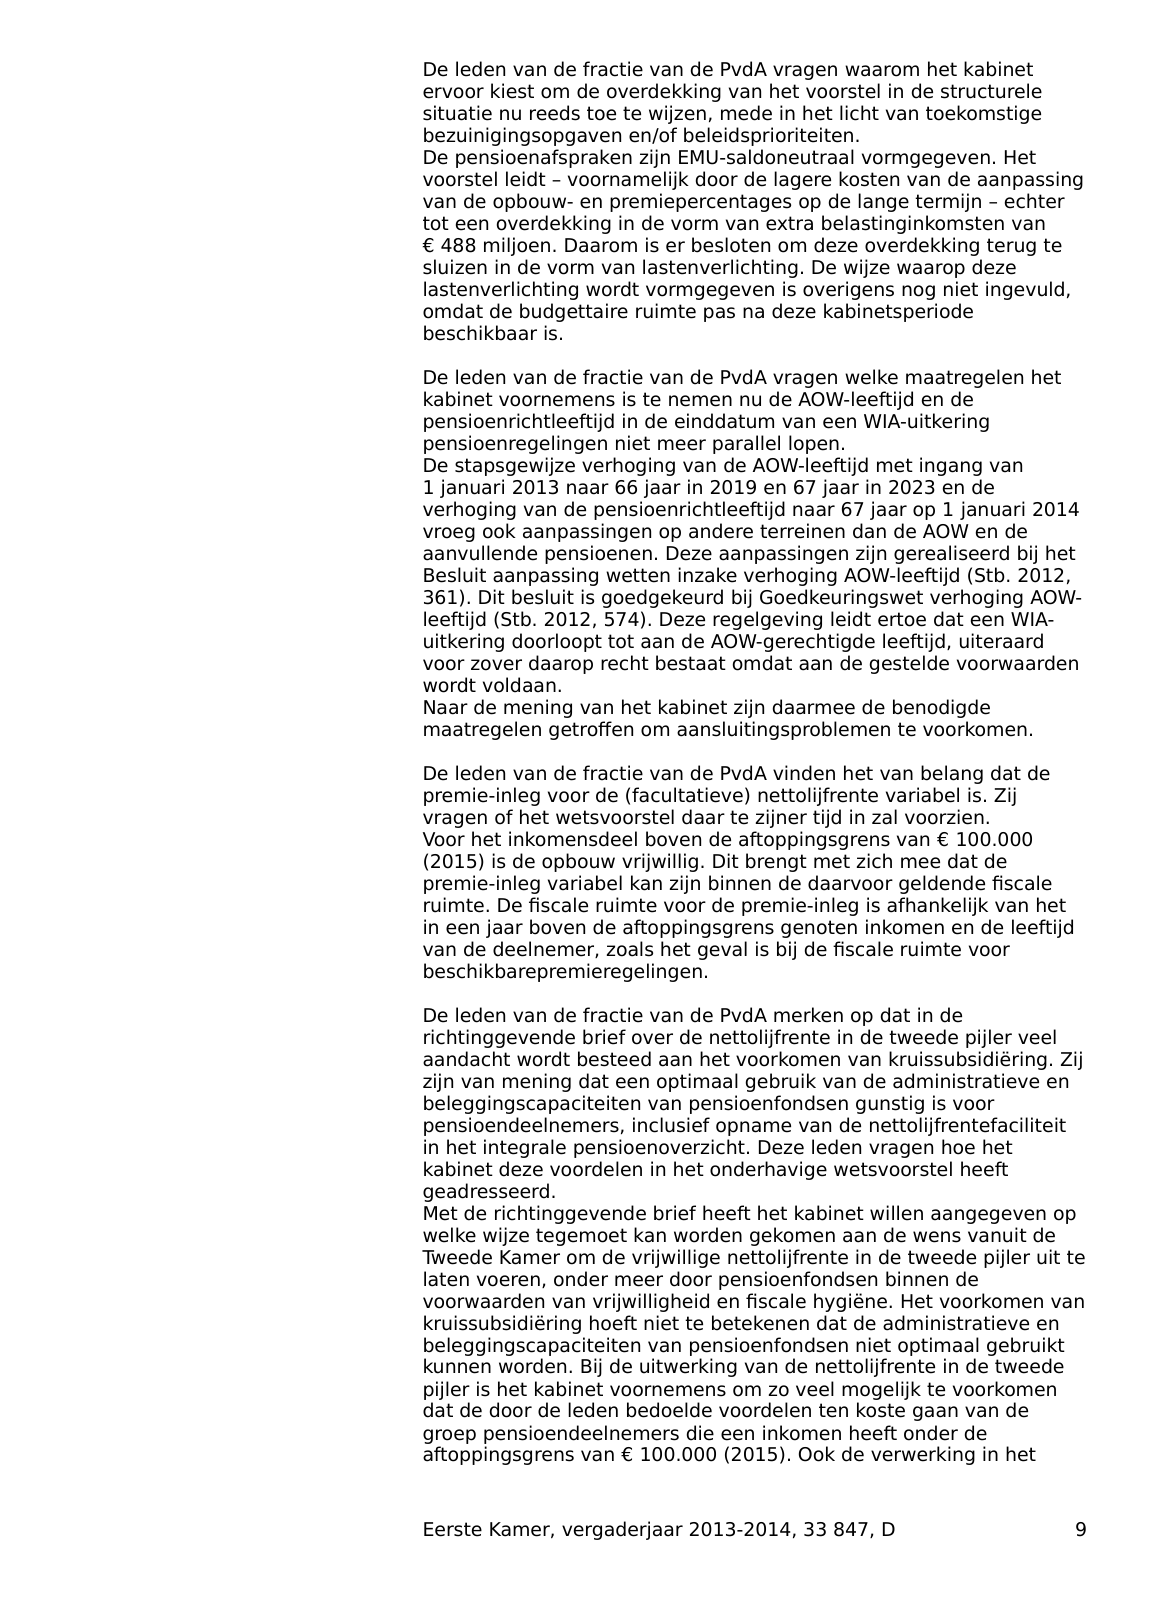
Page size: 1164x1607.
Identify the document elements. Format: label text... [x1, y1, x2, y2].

text Met de richtinggevende brief heeft het kabinet willen aangegeven op welke wijze tegemoet kan worden gekomen aan de wens vanuit de Tweede Kamer om de vrijwillige nettolijfrente in de tweede pijler uit te laten voeren, onder meer door pensioenfondsen binnen de voorwaarden van vrijwilligheid en fiscale hygiëne. Het voorkomen van kruissubsidiëring hoeft niet te betekenen dat de administratieve en beleggingscapaciteiten van pensioenfondsen niet optimaal gebruikt kunnen worden. Bij de uitwerking van de nettolijfrente in de tweede pijler is het kabinet voornemens om zo veel mogelijk te voorkomen dat de door de leden bedoelde voordelen ten koste gaan van de groep pensioendeelnemers die een inkomen heeft onder de aftoppingsgrens van € 100.000 (2015). Ook de verwerking in het [422, 1203, 1087, 1466]
text De stapsgewijze verhoging van de AOW-leeftijd met ingang van 1 januari 2013 naar 66 jaar in 2019 en 67 jaar in 2023 en de verhoging van de pensioenrichtleeftijd naar 67 jaar op 1 januari 2014 vroeg ook aanpassingen op andere terreinen dan de AOW en de aanvullende pensioenen. Deze aanpassingen zijn gerealiseerd bij het Besluit aanpassing wetten inzake verhoging AOW-leeftijd (Stb. 2012, 361). Dit besluit is goedgekeurd bij Goedkeuringswet verhoging AOW-leeftijd (Stb. 2012, 574). Deze regelgeving leidt ertoe dat een WIA-uitkering doorloopt tot aan de AOW-gerechtigde leeftijd, uiteraard voor zover daarop recht bestaat omdat aan de gestelde voorwaarden wordt voldaan. [422, 455, 1087, 697]
text De leden van de fractie van de PvdA vragen welke maatregelen het kabinet voornemens is te nemen nu de AOW-leeftijd en de pensioenrichtleeftijd in de einddatum van een WIA-uitkering pensioenregelingen niet meer parallel lopen. [422, 367, 1087, 455]
text De pensioenafspraken zijn EMU-saldoneutraal vormgegeven. Het voorstel leidt – voornamelijk door de lagere kosten van de aanpassing van de opbouw- en premiepercentages op de lange termijn – echter tot een overdekking in de vorm van extra belastinginkomsten van € 488 miljoen. Daarom is er besloten om deze overdekking terug te sluizen in de vorm van lastenverlichting. De wijze waarop deze lastenverlichting wordt vormgegeven is overigens nog niet ingevuld, omdat de budgettaire ruimte pas na deze kabinetsperiode beschikbaar is. [422, 147, 1087, 345]
text Voor het inkomensdeel boven de aftoppingsgrens van € 100.000 (2015) is de opbouw vrijwillig. Dit brengt met zich mee dat de premie-inleg variabel kan zijn binnen de daarvoor geldende fiscale ruimte. De fiscale ruimte voor de premie-inleg is afhankelijk van het in een jaar boven de aftoppingsgrens genoten inkomen en de leeftijd van de deelnemer, zoals het geval is bij de fiscale ruimte voor beschikbarepremieregelingen. [422, 829, 1087, 983]
text De leden van de fractie van de PvdA merken op dat in de richtinggevende brief over de nettolijfrente in de tweede pijler veel aandacht wordt besteed aan het voorkomen van kruissubsidiëring. Zij zijn van mening dat een optimaal gebruik van de administratieve en beleggingscapaciteiten van pensioenfondsen gunstig is voor pensioendeelnemers, inclusief opname van de nettolijfrentefaciliteit in het integrale pensioenoverzicht. Deze leden vragen hoe het kabinet deze voordelen in het onderhavige wetsvoorstel heeft geadresseerd. [422, 1005, 1087, 1203]
text De leden van de fractie van de PvdA vragen waarom het kabinet ervoor kiest om de overdekking van het voorstel in de structurele situatie nu reeds toe te wijzen, mede in het licht van toekomstige bezuinigingsopgaven en/of beleidsprioriteiten. [422, 59, 1087, 147]
text De leden van de fractie van de PvdA vinden het van belang dat de premie-inleg voor de (facultatieve) nettolijfrente variabel is. Zij vragen of het wetsvoorstel daar te zijner tijd in zal voorzien. [422, 763, 1087, 829]
text Naar de mening van het kabinet zijn daarmee de benodigde maatregelen getroffen om aansluitingsproblemen te voorkomen. [422, 697, 1087, 741]
